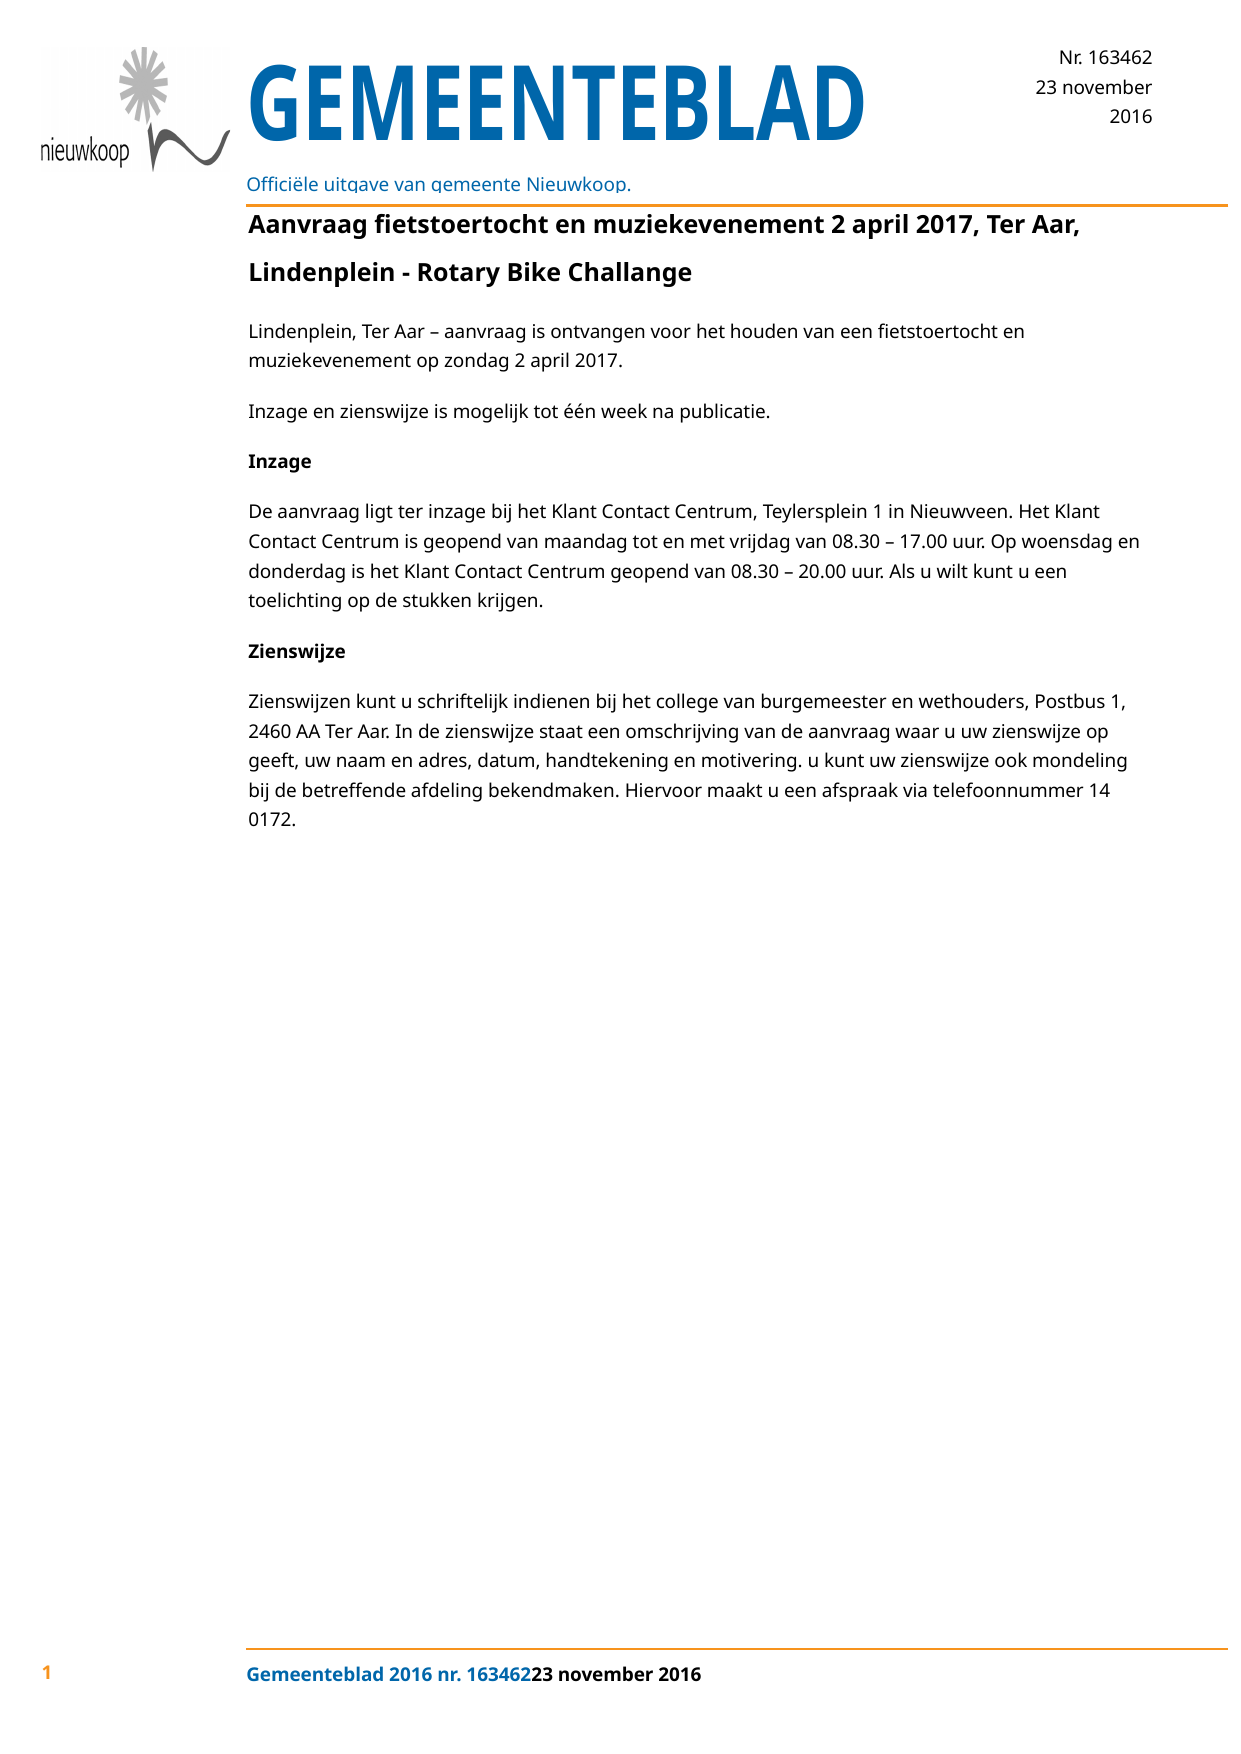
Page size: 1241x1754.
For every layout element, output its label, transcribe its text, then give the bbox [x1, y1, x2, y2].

picture [41, 47, 231, 172]
text Inzage [248, 448, 1152, 474]
text Zienswijze [248, 638, 1152, 664]
text Zienswijzen kunt u schriftelijk indienen bij het college van burgemeester en wethouders, Postbus 1, 2460 AA Ter Aar. In de zienswijze staat een omschrijving van de aanvraag waar u uw zienswijze op geeft, uw naam en adres, datum, handtekening en motivering. u kunt uw zienswijze ook mondeling bij de betreffende afdeling bekendmaken. Hiervoor maakt u een afspraak via telefoonnummer 14 0172. [248, 688, 1152, 832]
text Inzage en zienswijze is mogelijk tot één week na publicatie. [248, 398, 1152, 424]
text De aanvraag ligt ter inzage bij het Klant Contact Centrum, Teylersplein 1 in Nieuwveen. Het Klant Contact Centrum is geopend van maandag tot en met vrijdag van 08.30 – 17.00 uur. Op woensdag en donderdag is het Klant Contact Centrum geopend van 08.30 – 20.00 uur. Als u wilt kunt u een toelichting op de stukken krijgen. [248, 499, 1152, 613]
text Lindenplein, Ter Aar – aanvraag is ontvangen voor het houden van een fietstoertocht en muziekevenement op zondag 2 april 2017. [248, 318, 1152, 373]
text Aanvraag fietstoertocht en muziekevenement 2 april 2017, Ter Aar, Lindenplein - Rotary Bike Challange [248, 207, 1152, 288]
